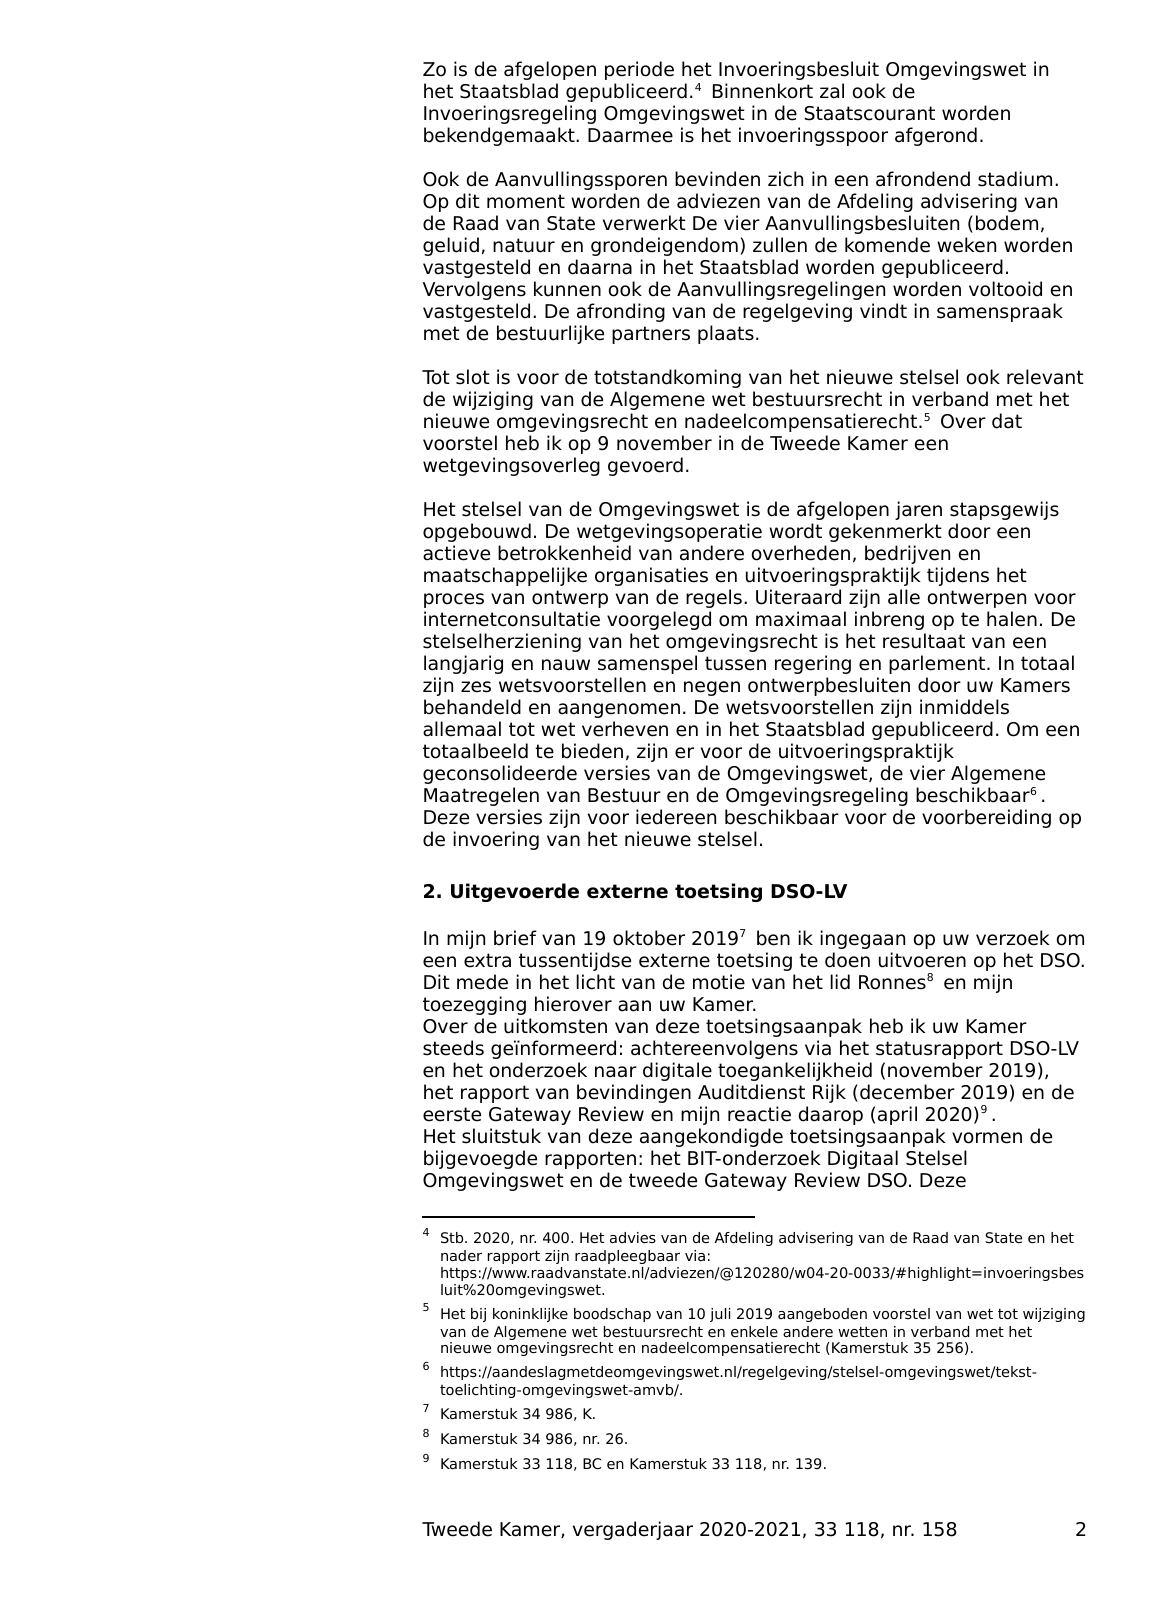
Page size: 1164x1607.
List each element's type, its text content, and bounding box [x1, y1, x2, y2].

text Stb. 2020, nr. 400. Het advies van de Afdeling advisering van de Raad van State en het nader rapport zijn raadpleegbaar via: https://www.raadvanstate.nl/adviezen/@120280/w04-20-0033/#highlight=invoeringsbesluit%20omgevingswet. [422, 1226, 1087, 1299]
text Het bij koninklijke boodschap van 10 juli 2019 aangeboden voorstel van wet tot wijziging van de Algemene wet bestuursrecht en enkele andere wetten in verband met het nieuwe omgevingsrecht en nadeelcompensatierecht (Kamerstuk 35 256). [422, 1302, 1087, 1357]
text https://aandeslagmetdeomgevingswet.nl/regelgeving/stelsel-omgevingswet/tekst-toelichting-omgevingswet-amvb/. [422, 1360, 1087, 1399]
text Tot slot is voor de totstandkoming van het nieuwe stelsel ook relevant de wijziging van de Algemene wet bestuursrecht in verband met het nieuwe omgevingsrecht en nadeelcompensatierecht. Over dat voorstel heb ik op 9 november in de Tweede Kamer een wetgevingsoverleg gevoerd. [422, 367, 1087, 477]
text Het sluitstuk van deze aangekondigde toetsingsaanpak vormen de bijgevoegde rapporten: het BIT-onderzoek Digitaal Stelsel Omgevingswet en de tweede Gateway Review DSO. Deze [422, 1126, 1087, 1192]
text Ook de Aanvullingssporen bevinden zich in een afrondend stadium. Op dit moment worden de adviezen van de Afdeling advisering van de Raad van State verwerkt De vier Aanvullingsbesluiten (bodem, geluid, natuur en grondeigendom) zullen de komende weken worden vastgesteld en daarna in het Staatsblad worden gepubliceerd. Vervolgens kunnen ook de Aanvullingsregelingen worden voltooid en vastgesteld. De afronding van de regelgeving vindt in samenspraak met de bestuurlijke partners plaats. [422, 169, 1087, 345]
subtitle 2. Uitgevoerde externe toetsing DSO-LV [422, 881, 1087, 903]
text Kamerstuk 34 986, K. [422, 1402, 1087, 1424]
text Het stelsel van de Omgevingswet is de afgelopen jaren stapsgewijs opgebouwd. De wetgevingsoperatie wordt gekenmerkt door een actieve betrokkenheid van andere overheden, bedrijven en maatschappelijke organisaties en uitvoeringspraktijk tijdens het proces van ontwerp van de regels. Uiteraard zijn alle ontwerpen voor internetconsultatie voorgelegd om maximaal inbreng op te halen. De stelselherziening van het omgevingsrecht is het resultaat van een langjarig en nauw samenspel tussen regering en parlement. In totaal zijn zes wetsvoorstellen en negen ontwerpbesluiten door uw Kamers behandeld en aangenomen. De wetsvoorstellen zijn inmiddels allemaal tot wet verheven en in het Staatsblad gepubliceerd. Om een totaalbeeld te bieden, zijn er voor de uitvoeringspraktijk geconsolideerde versies van de Omgevingswet, de vier Algemene Maatregelen van Bestuur en de Omgevingsregeling beschikbaar. Deze versies zijn voor iedereen beschikbaar voor de voorbereiding op de invoering van het nieuwe stelsel. [422, 499, 1087, 851]
text Zo is de afgelopen periode het Invoeringsbesluit Omgevingswet in het Staatsblad gepubliceerd. Binnenkort zal ook de Invoeringsregeling Omgevingswet in de Staatscourant worden bekendgemaakt. Daarmee is het invoeringsspoor afgerond. [422, 59, 1087, 147]
text Over de uitkomsten van deze toetsingsaanpak heb ik uw Kamer steeds geïnformeerd: achtereenvolgens via het statusrapport DSO-LV en het onderzoek naar digitale toegankelijkheid (november 2019), het rapport van bevindingen Auditdienst Rijk (december 2019) en de eerste Gateway Review en mijn reactie daarop (april 2020). [422, 1016, 1087, 1126]
text In mijn brief van 19 oktober 2019 ben ik ingegaan op uw verzoek om een extra tussentijdse externe toetsing te doen uitvoeren op het DSO. Dit mede in het licht van de motie van het lid Ronnes en mijn toezegging hierover aan uw Kamer. [422, 928, 1087, 1016]
text Kamerstuk 34 986, nr. 26. [422, 1427, 1087, 1449]
text Kamerstuk 33 118, BC en Kamerstuk 33 118, nr. 139. [422, 1452, 1087, 1474]
